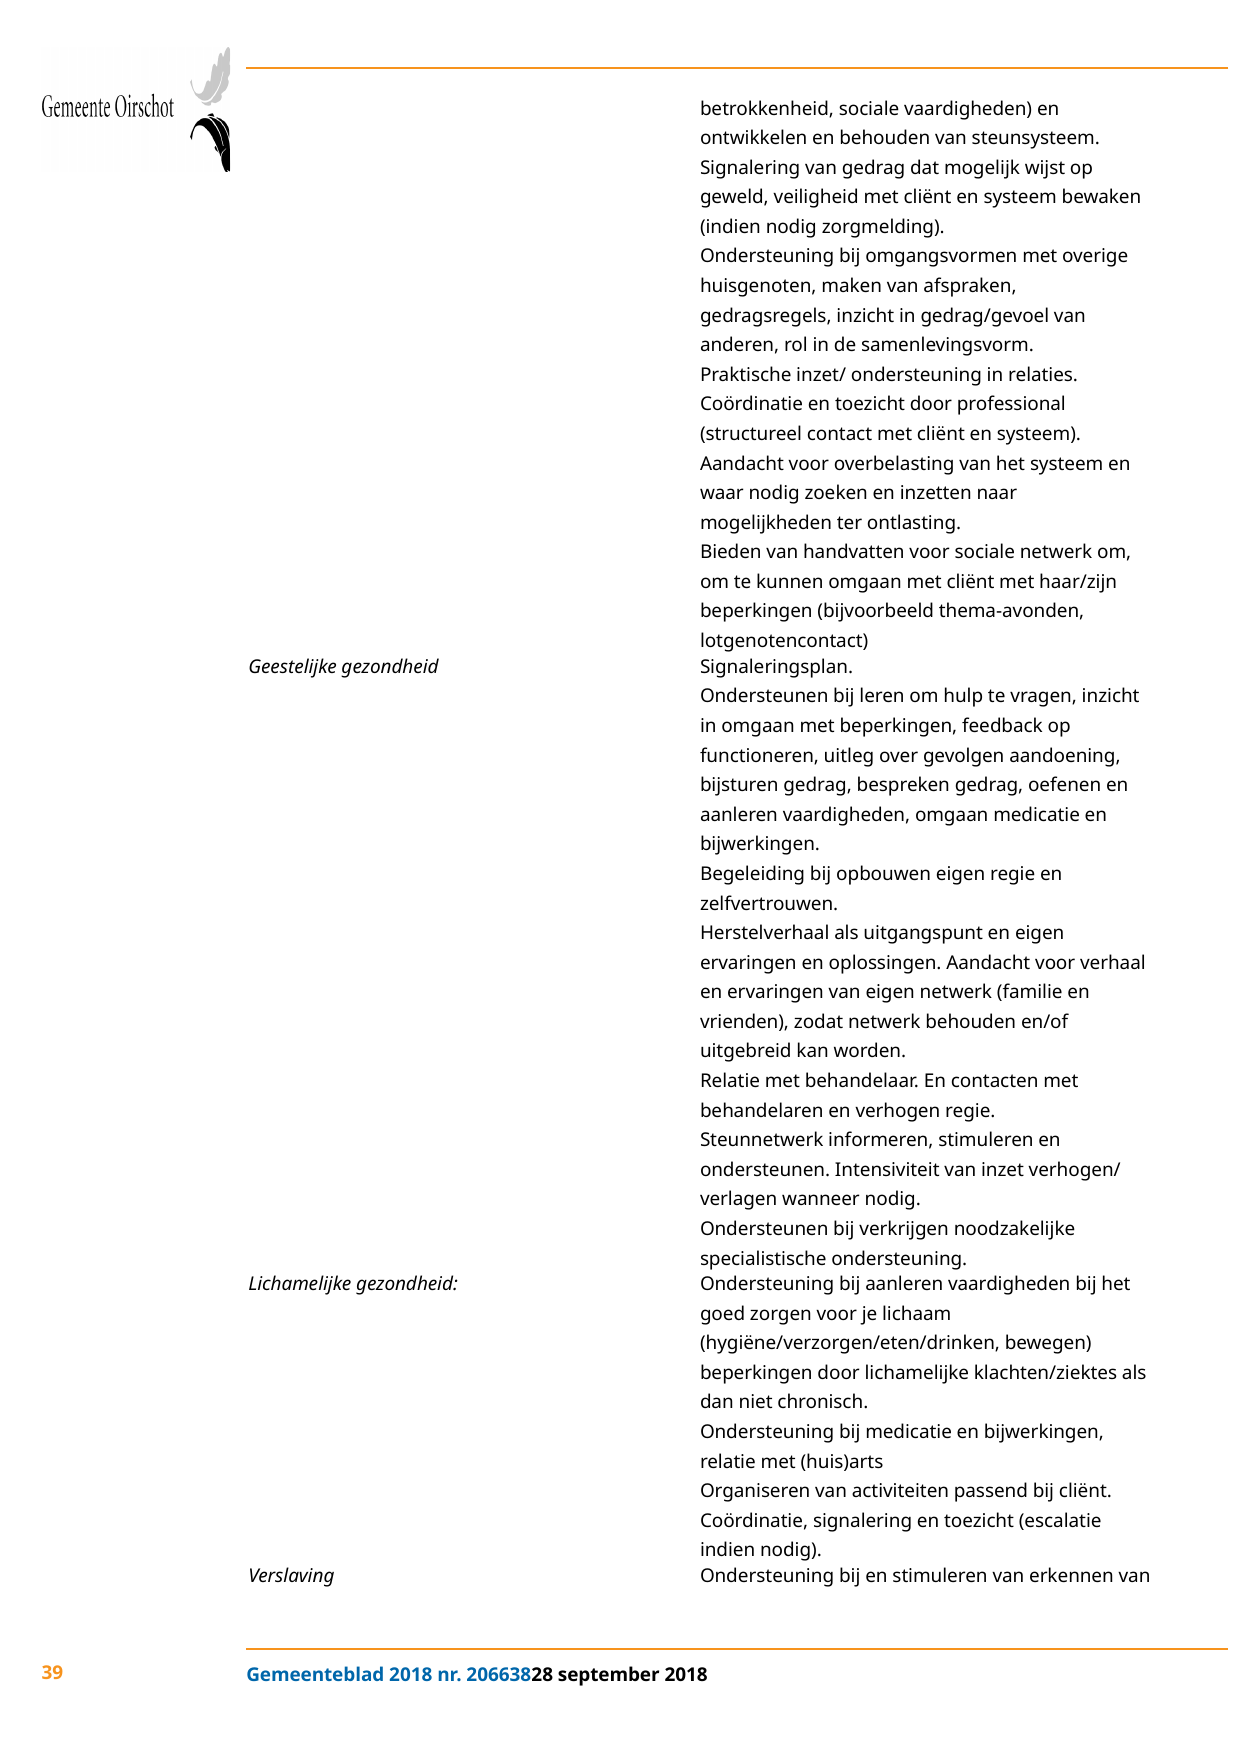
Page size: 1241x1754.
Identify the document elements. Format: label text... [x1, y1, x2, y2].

table_cell Verslaving [248, 1563, 700, 1588]
table_cell Ondersteuning bij aanleren vaardigheden bij het goed zorgen voor je lichaam (hygiëne/verzorgen/eten/drinken, bewegen) beperkingen door lichamelijke klachten/ziektes als dan niet chronisch. Ondersteuning bij medicatie en bijwerkingen, relatie met (huis)arts Organiseren van activiteiten passend bij cliënt. Coördinatie, signalering en toezicht (escalatie indien nodig). [700, 1270, 1152, 1562]
table_cell Geestelijke gezondheid [248, 653, 700, 1270]
table_cell betrokkenheid, sociale vaardigheden) en ontwikkelen en behouden van steunsysteem. Signalering van gedrag dat mogelijk wijst op geweld, veiligheid met cliënt en systeem bewaken (indien nodig zorgmelding). Ondersteuning bij omgangsvormen met overige huisgenoten, maken van afspraken, gedragsregels, inzicht in gedrag/gevoel van anderen, rol in de samenlevingsvorm. Praktische inzet/ ondersteuning in relaties. Coördinatie en toezicht door professional (structureel contact met cliënt en systeem). Aandacht voor overbelasting van het systeem en waar nodig zoeken en inzetten naar mogelijkheden ter ontlasting. Bieden van handvatten voor sociale netwerk om, om te kunnen omgaan met cliënt met haar/zijn beperkingen (bijvoorbeeld thema-avonden, lotgenotencontact) [700, 95, 1152, 653]
picture [41, 47, 231, 172]
table_cell Ondersteuning bij en stimuleren van erkennen van [700, 1563, 1152, 1588]
table_cell [248, 95, 700, 653]
table_cell Signaleringsplan. Ondersteunen bij leren om hulp te vragen, inzicht in omgaan met beperkingen, feedback op functioneren, uitleg over gevolgen aandoening, bijsturen gedrag, bespreken gedrag, oefenen en aanleren vaardigheden, omgaan medicatie en bijwerkingen. Begeleiding bij opbouwen eigen regie en zelfvertrouwen. Herstelverhaal als uitgangspunt en eigen ervaringen en oplossingen. Aandacht voor verhaal en ervaringen van eigen netwerk (familie en vrienden), zodat netwerk behouden en/of uitgebreid kan worden. Relatie met behandelaar. En contacten met behandelaren en verhogen regie. Steunnetwerk informeren, stimuleren en ondersteunen. Intensiviteit van inzet verhogen/ verlagen wanneer nodig. Ondersteunen bij verkrijgen noodzakelijke specialistische ondersteuning. [700, 653, 1152, 1270]
table_cell Lichamelijke gezondheid: [248, 1270, 700, 1562]
